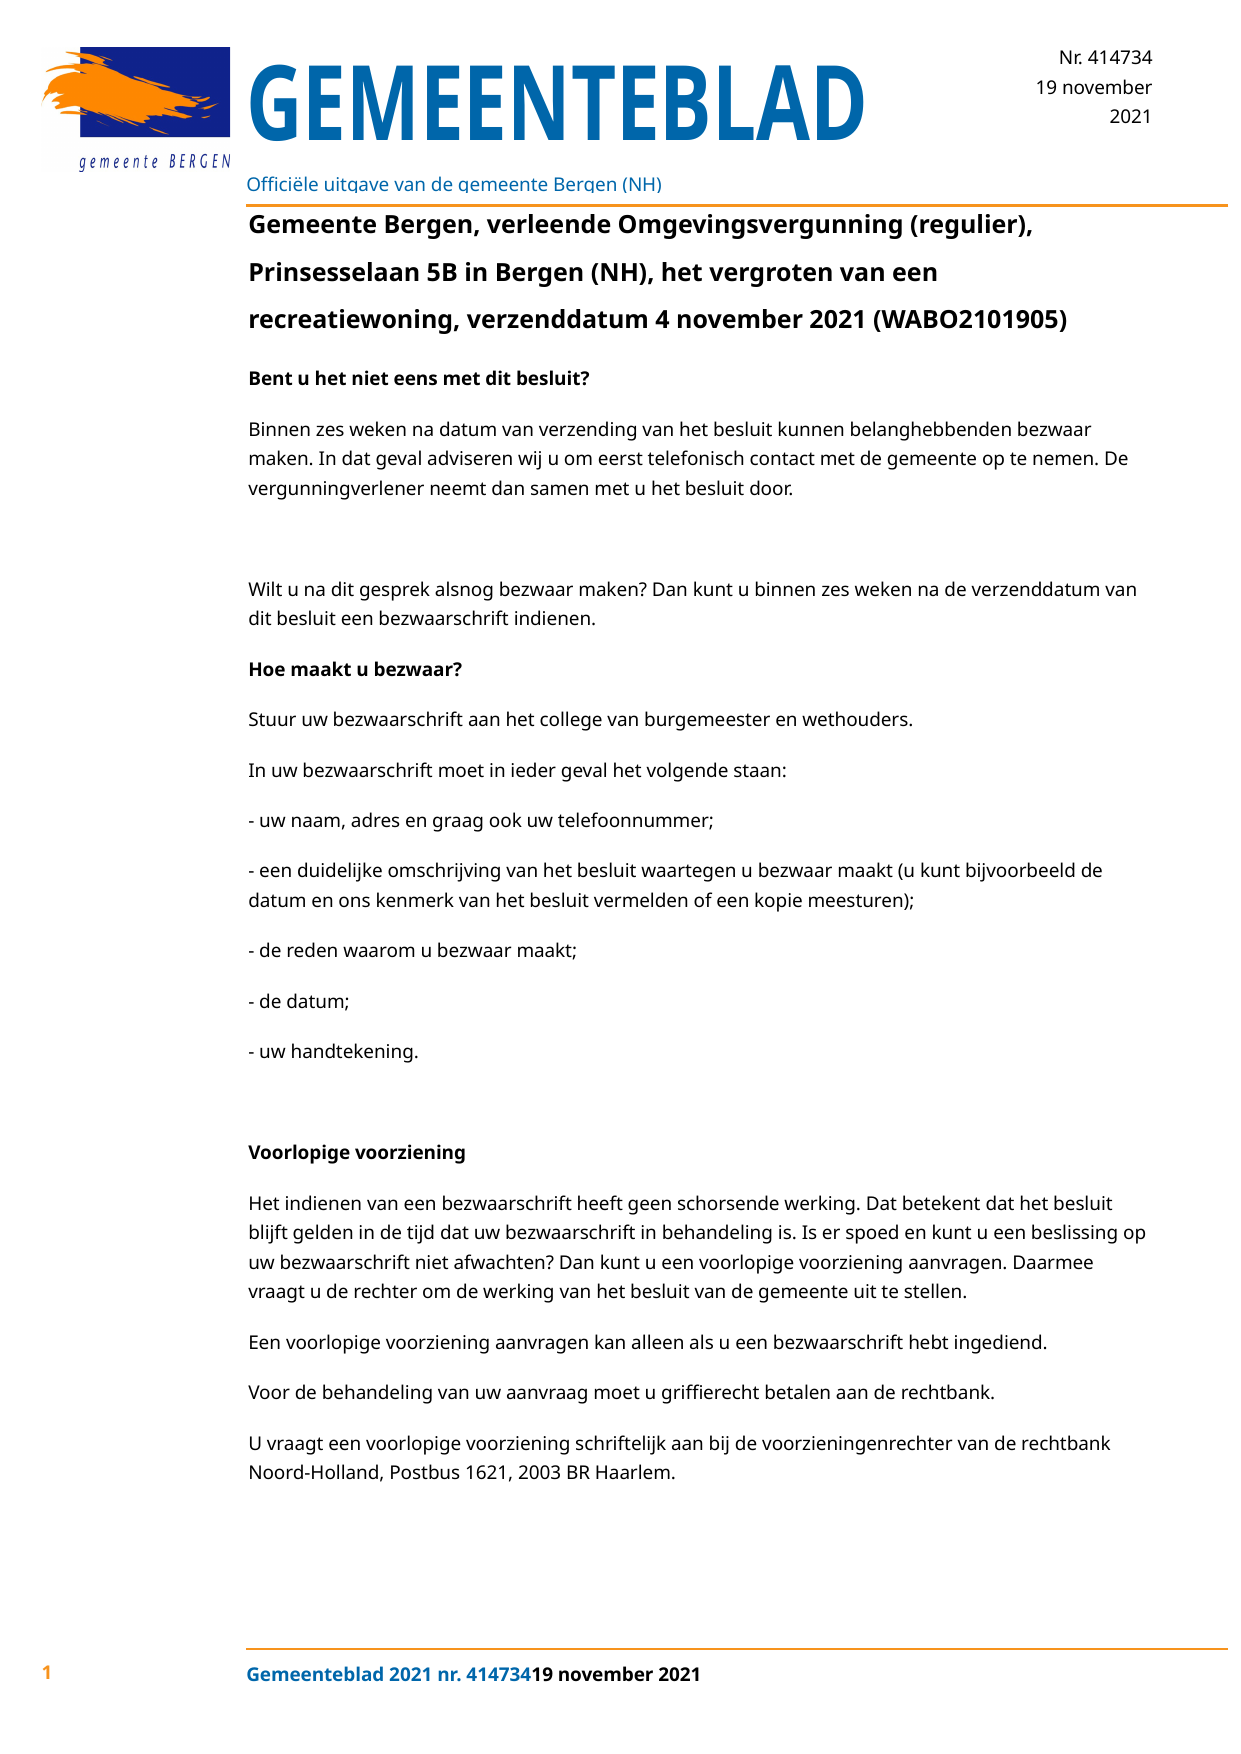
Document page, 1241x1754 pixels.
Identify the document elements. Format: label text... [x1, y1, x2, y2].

text Voor de behandeling van uw aanvraag moet u griffierecht betalen aan de rechtbank. [248, 1379, 1152, 1405]
text Wilt u na dit gesprek alsnog bezwaar maken? Dan kunt u binnen zes weken na de verzenddatum van dit besluit een bezwaarschrift indienen. [248, 576, 1152, 631]
text - uw naam, adres en graag ook uw telefoonnummer; [248, 807, 1152, 833]
picture [41, 47, 231, 172]
text Gemeente Bergen, verleende Omgevingsvergunning (regulier), Prinsesselaan 5B in Bergen (NH), het vergroten van een recreatiewoning, verzenddatum 4 november 2021 (WABO2101905) [248, 207, 1152, 336]
text Voorlopige voorziening [248, 1139, 1152, 1165]
text Een voorlopige voorziening aanvragen kan alleen als u een bezwaarschrift hebt ingediend. [248, 1329, 1152, 1354]
text Bent u het niet eens met dit besluit? [248, 366, 1152, 391]
text Binnen zes weken na datum van verzending van het besluit kunnen belanghebbenden bezwaar maken. In dat geval adviseren wij u om eerst telefonisch contact met de gemeente op te nemen. De vergunningverlener neemt dan samen met u het besluit door. [248, 416, 1152, 501]
text Stuur uw bezwaarschrift aan het college van burgemeester en wethouders. [248, 706, 1152, 732]
text U vraagt een voorlopige voorziening schriftelijk aan bij de voorzieningenrechter van de rechtbank Noord-Holland, Postbus 1621, 2003 BR Haarlem. [248, 1430, 1152, 1485]
text - de datum; [248, 988, 1152, 1014]
text - een duidelijke omschrijving van het besluit waartegen u bezwaar maakt (u kunt bijvoorbeeld de datum en ons kenmerk van het besluit vermelden of een kopie meesturen); [248, 858, 1152, 913]
text Hoe maakt u bezwaar? [248, 656, 1152, 682]
text In uw bezwaarschrift moet in ieder geval het volgende staan: [248, 757, 1152, 782]
text Het indienen van een bezwaarschrift heeft geen schorsende werking. Dat betekent dat het besluit blijft gelden in de tijd dat uw bezwaarschrift in behandeling is. Is er spoed en kunt u een beslissing op uw bezwaarschrift niet afwachten? Dan kunt u een voorlopige voorziening aanvragen. Daarmee vraagt u de rechter om de werking van het besluit van de gemeente uit te stellen. [248, 1190, 1152, 1304]
text - de reden waarom u bezwaar maakt; [248, 938, 1152, 963]
text - uw handtekening. [248, 1038, 1152, 1064]
